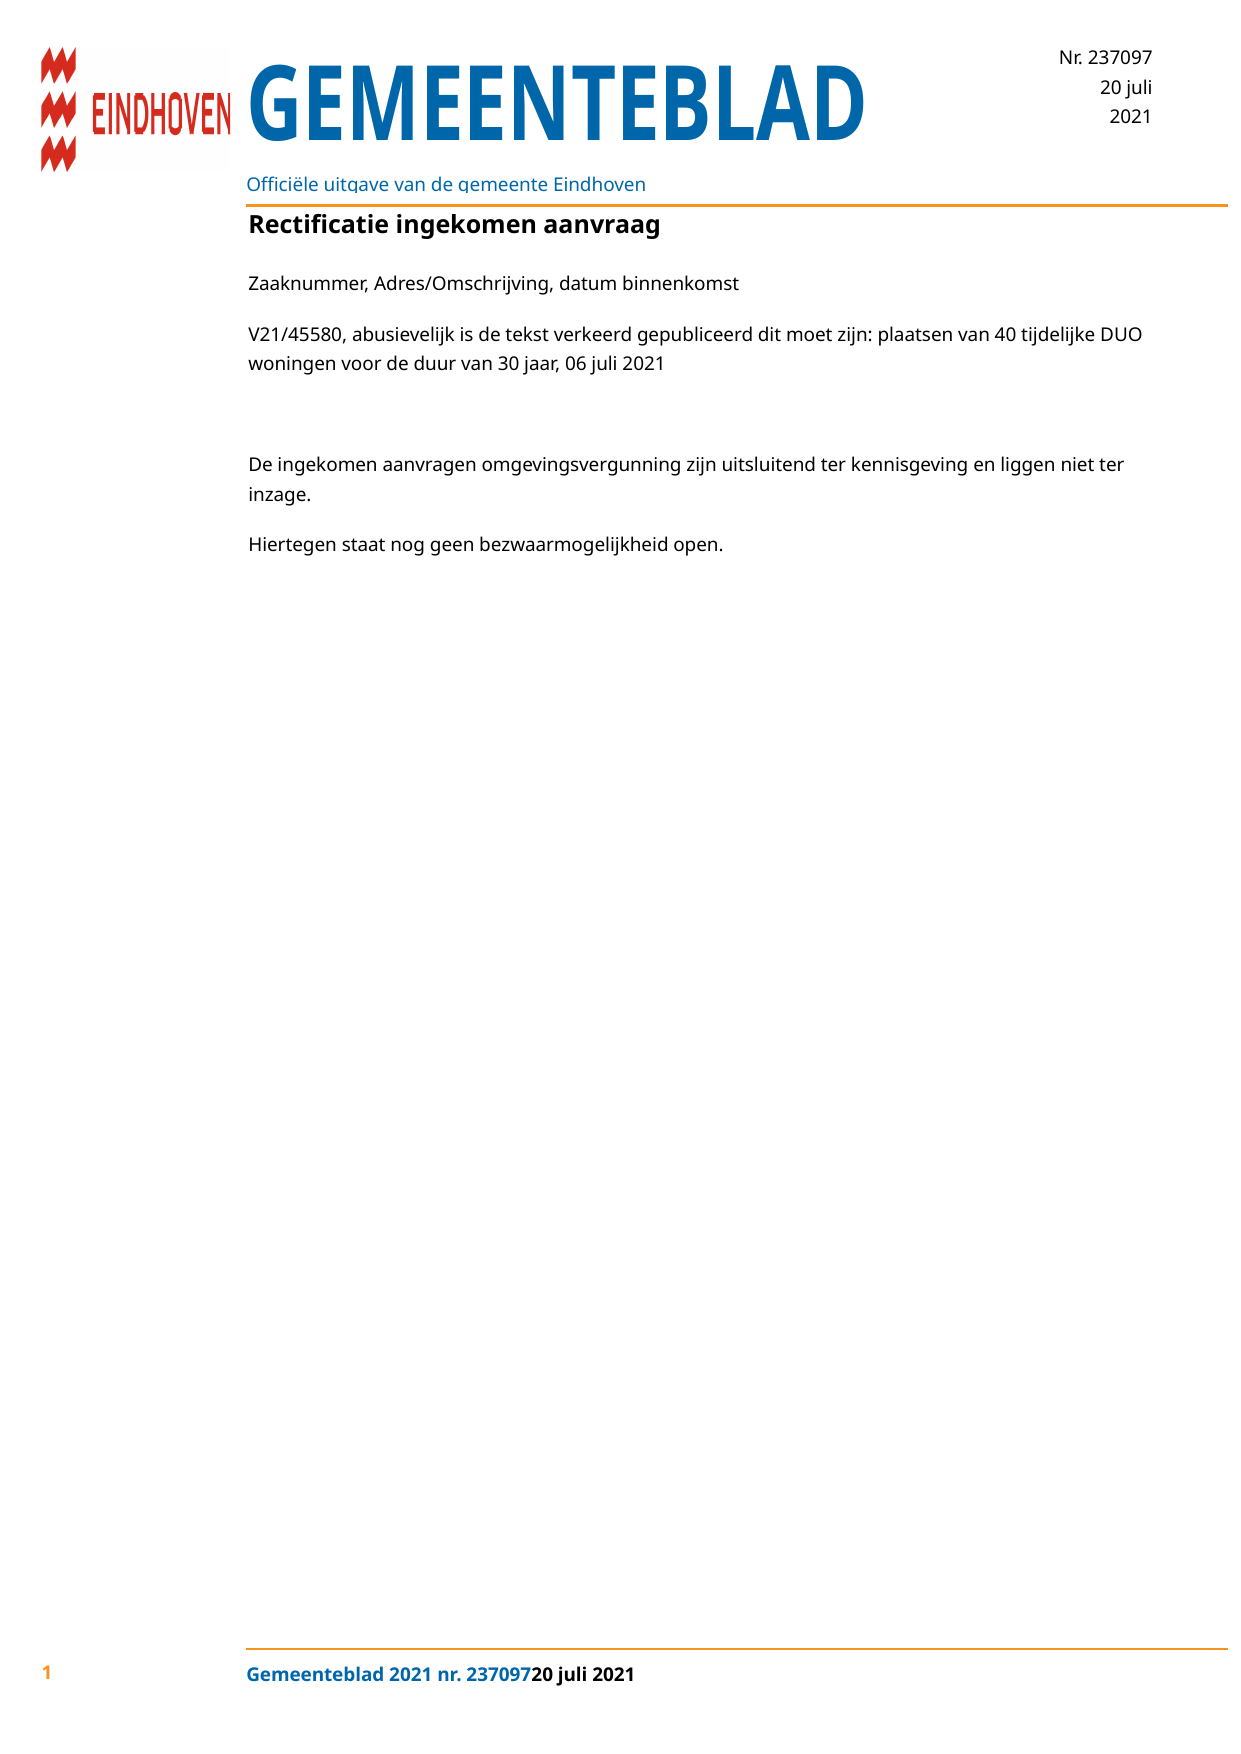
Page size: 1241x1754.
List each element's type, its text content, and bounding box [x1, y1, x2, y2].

text Hiertegen staat nog geen bezwaarmogelijkheid open. [248, 531, 1152, 557]
picture [41, 47, 231, 172]
text De ingekomen aanvragen omgevingsvergunning zijn uitsluitend ter kennisgeving en liggen niet ter inzage. [248, 451, 1152, 506]
text Rectificatie ingekomen aanvraag [248, 207, 1152, 241]
text Zaaknummer, Adres/Omschrijving, datum binnenkomst [248, 270, 1152, 296]
text V21/45580, abusievelijk is de tekst verkeerd gepubliceerd dit moet zijn: plaatsen van 40 tijdelijke DUO woningen voor de duur van 30 jaar, 06 juli 2021 [248, 321, 1152, 376]
